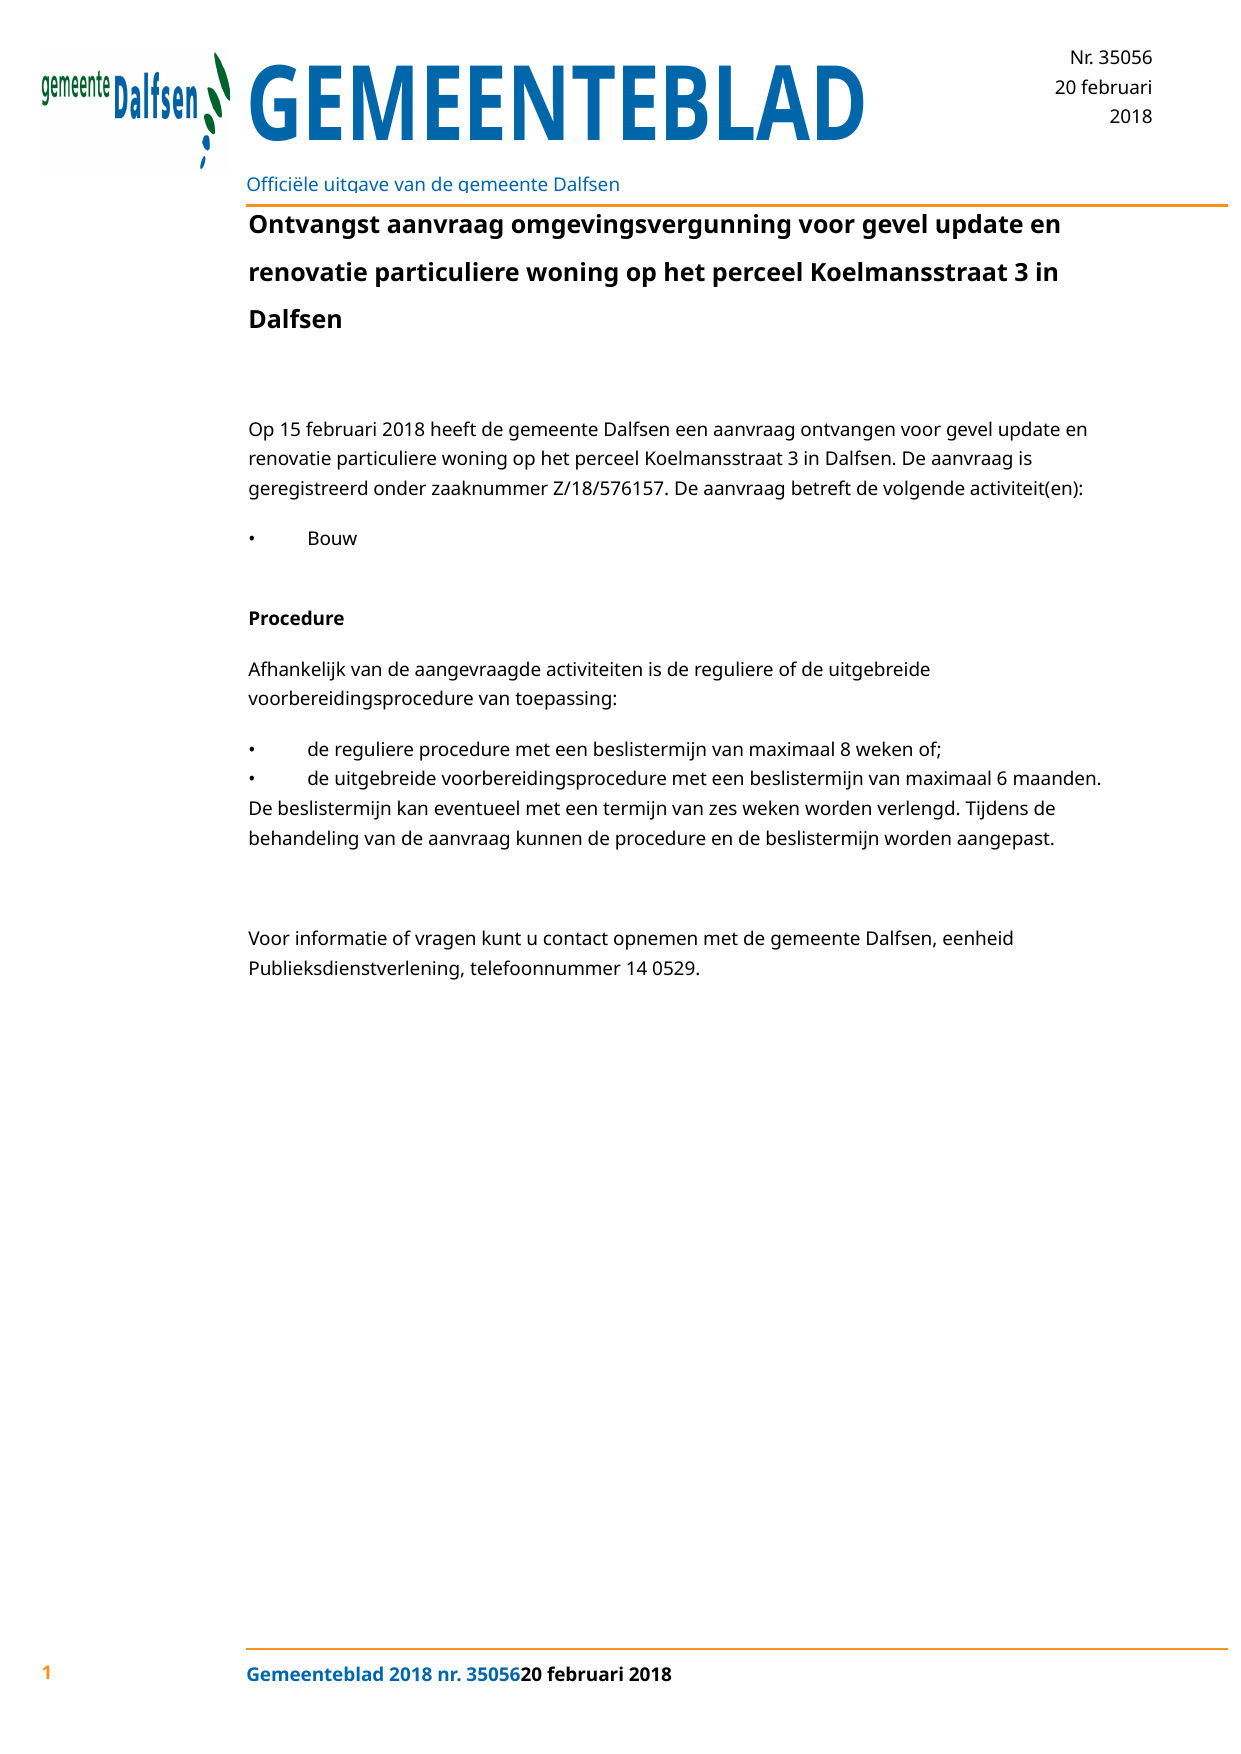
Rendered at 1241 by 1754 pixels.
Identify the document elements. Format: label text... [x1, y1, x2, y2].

text Ontvangst aanvraag omgevingsvergunning voor gevel update en renovatie particuliere woning op het perceel Koelmansstraat 3 in Dalfsen [248, 207, 1152, 336]
text Afhankelijk van de aangevraagde activiteiten is de reguliere of de uitgebreide voorbereidingsprocedure van toepassing: [248, 656, 1152, 711]
list de reguliere procedure met een beslistermijn van maximaal 8 weken of; [248, 736, 1152, 762]
text De beslistermijn kan eventueel met een termijn van zes weken worden verlengd. Tijdens de behandeling van de aanvraag kunnen de procedure en de beslistermijn worden aangepast. [248, 795, 1152, 850]
text Procedure [248, 606, 1152, 631]
picture [41, 47, 231, 172]
list Bouw [248, 526, 1152, 551]
text Op 15 februari 2018 heeft de gemeente Dalfsen een aanvraag ontvangen voor gevel update en renovatie particuliere woning op het perceel Koelmansstraat 3 in Dalfsen. De aanvraag is geregistreerd onder zaaknummer Z/18/576157. De aanvraag betreft de volgende activiteit(en): [248, 416, 1152, 501]
text Voor informatie of vragen kunt u contact opnemen met de gemeente Dalfsen, eenheid Publieksdienstverlening, telefoonnummer 14 0529. [248, 926, 1152, 981]
list de uitgebreide voorbereidingsprocedure met een beslistermijn van maximaal 6 maanden. [248, 766, 1152, 791]
